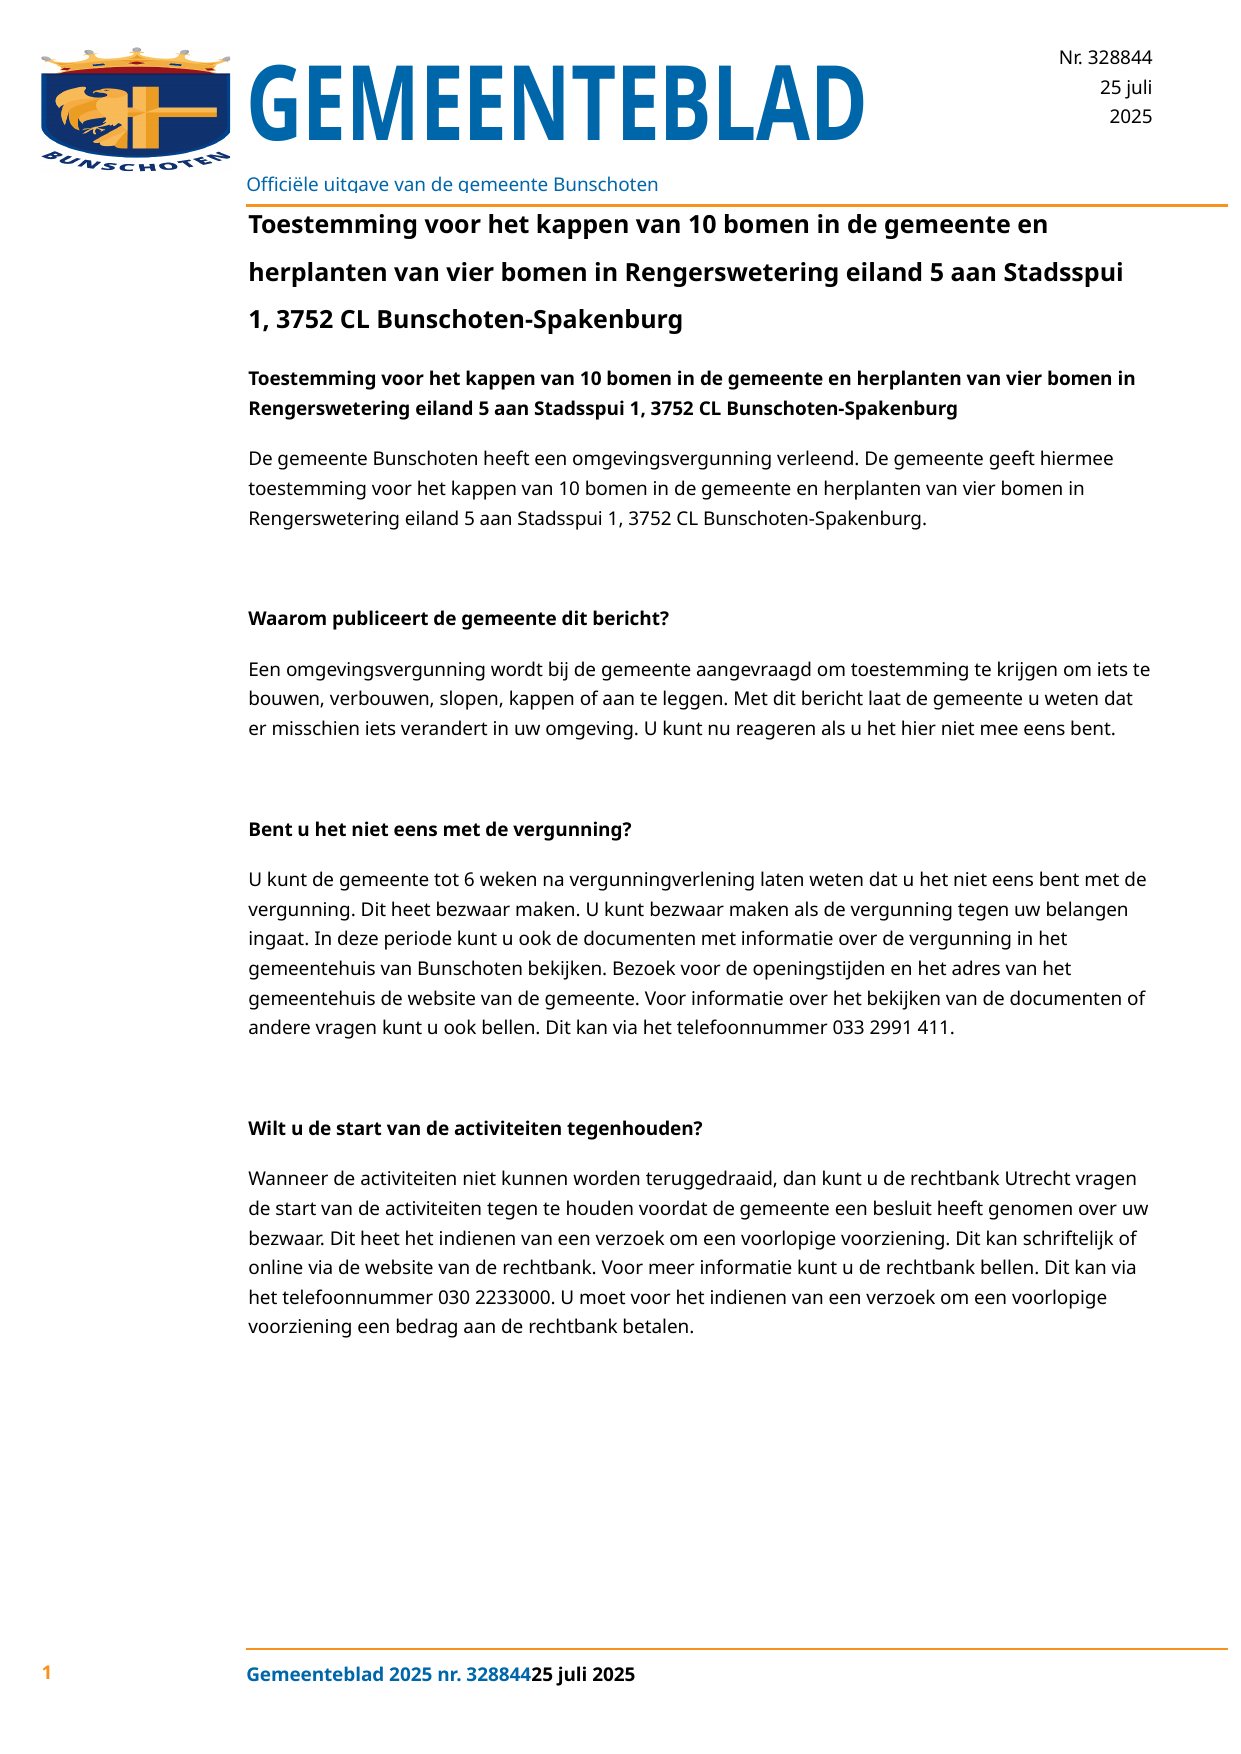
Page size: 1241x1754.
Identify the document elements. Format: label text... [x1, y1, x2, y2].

text Waarom publiceert de gemeente dit bericht? [248, 606, 1152, 631]
text Toestemming voor het kappen van 10 bomen in de gemeente en herplanten van vier bomen in Rengerswetering eiland 5 aan Stadsspui 1, 3752 CL Bunschoten-Spakenburg [248, 366, 1152, 421]
text Bent u het niet eens met de vergunning? [248, 816, 1152, 842]
text Een omgevingsvergunning wordt bij de gemeente aangevraagd om toestemming te krijgen om iets te bouwen, verbouwen, slopen, kappen of aan te leggen. Met dit bericht laat de gemeente u weten dat er misschien iets verandert in uw omgeving. U kunt nu reageren als u het hier niet mee eens bent. [248, 656, 1152, 741]
text U kunt de gemeente tot 6 weken na vergunningverlening laten weten dat u het niet eens bent met de vergunning. Dit heet bezwaar maken. U kunt bezwaar maken als de vergunning tegen uw belangen ingaat. In deze periode kunt u ook de documenten met informatie over de vergunning in het gemeentehuis van Bunschoten bekijken. Bezoek voor de openingstijden en het adres van het gemeentehuis de website van de gemeente. Voor informatie over het bekijken van de documenten of andere vragen kunt u ook bellen. Dit kan via het telefoonnummer 033 2991 411. [248, 866, 1152, 1040]
text Wilt u de start van de activiteiten tegenhouden? [248, 1115, 1152, 1141]
text De gemeente Bunschoten heeft een omgevingsvergunning verleend. De gemeente geeft hiermee toestemming voor het kappen van 10 bomen in de gemeente en herplanten van vier bomen in Rengerswetering eiland 5 aan Stadsspui 1, 3752 CL Bunschoten-Spakenburg. [248, 446, 1152, 530]
text Toestemming voor het kappen van 10 bomen in de gemeente en herplanten van vier bomen in Rengerswetering eiland 5 aan Stadsspui 1, 3752 CL Bunschoten-Spakenburg [248, 207, 1152, 336]
text Wanneer de activiteiten niet kunnen worden teruggedraaid, dan kunt u de rechtbank Utrecht vragen de start van de activiteiten tegen te houden voordat de gemeente een besluit heeft genomen over uw bezwaar. Dit heet het indienen van een verzoek om een voorlopige voorziening. Dit kan schriftelijk of online via de website van de rechtbank. Voor meer informatie kunt u de rechtbank bellen. Dit kan via het telefoonnummer 030 2233000. U moet voor het indienen van een verzoek om een voorlopige voorziening een bedrag aan de rechtbank betalen. [248, 1166, 1152, 1339]
picture [41, 47, 231, 172]
